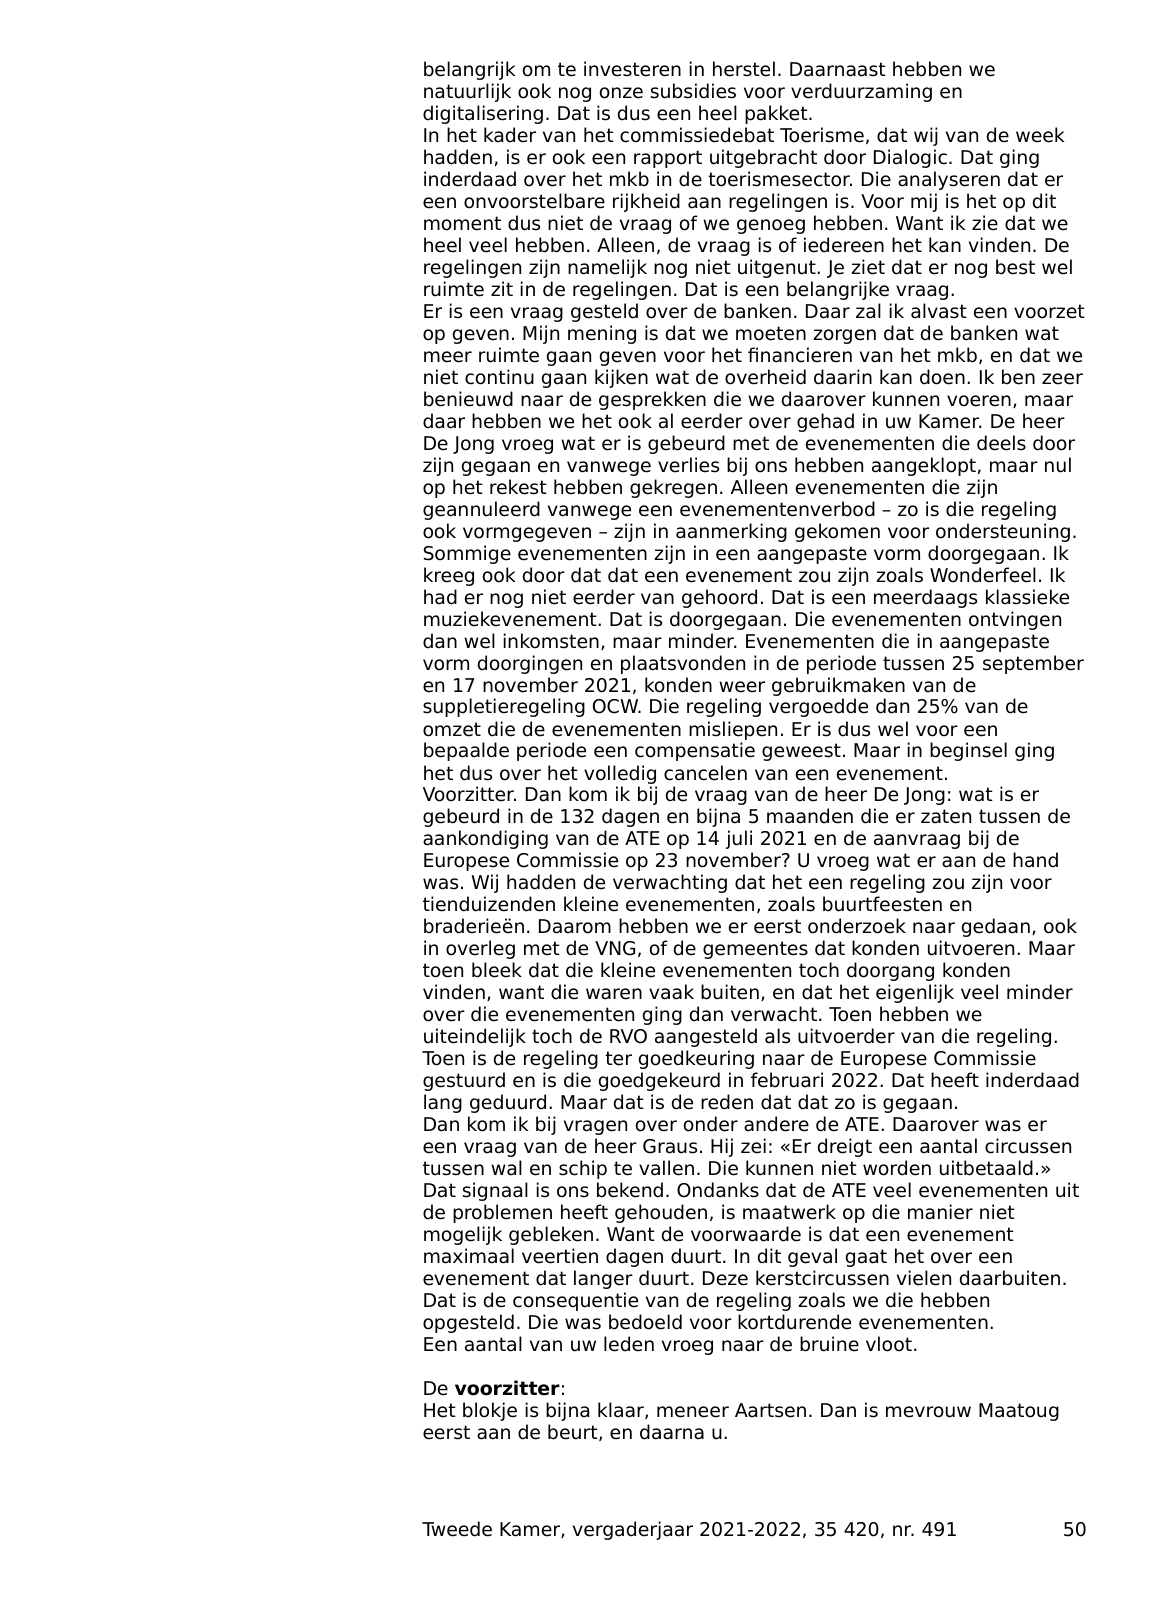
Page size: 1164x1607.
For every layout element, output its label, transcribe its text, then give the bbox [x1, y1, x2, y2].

text Er is een vraag gesteld over de banken. Daar zal ik alvast een voorzet op geven. Mijn mening is dat we moeten zorgen dat de banken wat meer ruimte gaan geven voor het financieren van het mkb, en dat we niet continu gaan kijken wat de overheid daarin kan doen. Ik ben zeer benieuwd naar de gesprekken die we daarover kunnen voeren, maar daar hebben we het ook al eerder over gehad in uw Kamer. De heer De Jong vroeg wat er is gebeurd met de evenementen die deels door zijn gegaan en vanwege verlies bij ons hebben aangeklopt, maar nul op het rekest hebben gekregen. Alleen evenementen die zijn geannuleerd vanwege een evenementenverbod – zo is die regeling ook vormgegeven – zijn in aanmerking gekomen voor ondersteuning. Sommige evenementen zijn in een aangepaste vorm doorgegaan. Ik kreeg ook door dat dat een evenement zou zijn zoals Wonderfeel. Ik had er nog niet eerder van gehoord. Dat is een meerdaags klassieke muziekevenement. Dat is doorgegaan. Die evenementen ontvingen dan wel inkomsten, maar minder. Evenementen die in aangepaste vorm doorgingen en plaatsvonden in de periode tussen 25 september en 17 november 2021, konden weer gebruikmaken van de suppletieregeling OCW. Die regeling vergoedde dan 25% van de omzet die de evenementen misliepen. Er is dus wel voor een bepaalde periode een compensatie geweest. Maar in beginsel ging het dus over het volledig cancelen van een evenement. [422, 301, 1087, 784]
text Voorzitter. Dan kom ik bij de vraag van de heer De Jong: wat is er gebeurd in de 132 dagen en bijna 5 maanden die er zaten tussen de aankondiging van de ATE op 14 juli 2021 en de aanvraag bij de Europese Commissie op 23 november? U vroeg wat er aan de hand was. Wij hadden de verwachting dat het een regeling zou zijn voor tienduizenden kleine evenementen, zoals buurtfeesten en braderieën. Daarom hebben we er eerst onderzoek naar gedaan, ook in overleg met de VNG, of de gemeentes dat konden uitvoeren. Maar toen bleek dat die kleine evenementen toch doorgang konden vinden, want die waren vaak buiten, en dat het eigenlijk veel minder over die evenementen ging dan verwacht. Toen hebben we uiteindelijk toch de RVO aangesteld als uitvoerder van die regeling. Toen is de regeling ter goedkeuring naar de Europese Commissie gestuurd en is die goedgekeurd in februari 2022. Dat heeft inderdaad lang geduurd. Maar dat is de reden dat dat zo is gegaan. [422, 784, 1087, 1114]
text De voorzitter: [422, 1378, 1087, 1400]
text Het blokje is bijna klaar, meneer Aartsen. Dan is mevrouw Maatoug eerst aan de beurt, en daarna u. [422, 1400, 1087, 1444]
text Een aantal van uw leden vroeg naar de bruine vloot. [422, 1334, 1087, 1356]
text belangrijk om te investeren in herstel. Daarnaast hebben we natuurlijk ook nog onze subsidies voor verduurzaming en digitalisering. Dat is dus een heel pakket. [422, 59, 1087, 125]
text In het kader van het commissiedebat Toerisme, dat wij van de week hadden, is er ook een rapport uitgebracht door Dialogic. Dat ging inderdaad over het mkb in de toerismesector. Die analyseren dat er een onvoorstelbare rijkheid aan regelingen is. Voor mij is het op dit moment dus niet de vraag of we genoeg hebben. Want ik zie dat we heel veel hebben. Alleen, de vraag is of iedereen het kan vinden. De regelingen zijn namelijk nog niet uitgenut. Je ziet dat er nog best wel ruimte zit in de regelingen. Dat is een belangrijke vraag. [422, 125, 1087, 301]
text Dan kom ik bij vragen over onder andere de ATE. Daarover was er een vraag van de heer Graus. Hij zei: «Er dreigt een aantal circussen tussen wal en schip te vallen. Die kunnen niet worden uitbetaald.» Dat signaal is ons bekend. Ondanks dat de ATE veel evenementen uit de problemen heeft gehouden, is maatwerk op die manier niet mogelijk gebleken. Want de voorwaarde is dat een evenement maximaal veertien dagen duurt. In dit geval gaat het over een evenement dat langer duurt. Deze kerstcircussen vielen daarbuiten. Dat is de consequentie van de regeling zoals we die hebben opgesteld. Die was bedoeld voor kortdurende evenementen. [422, 1114, 1087, 1334]
